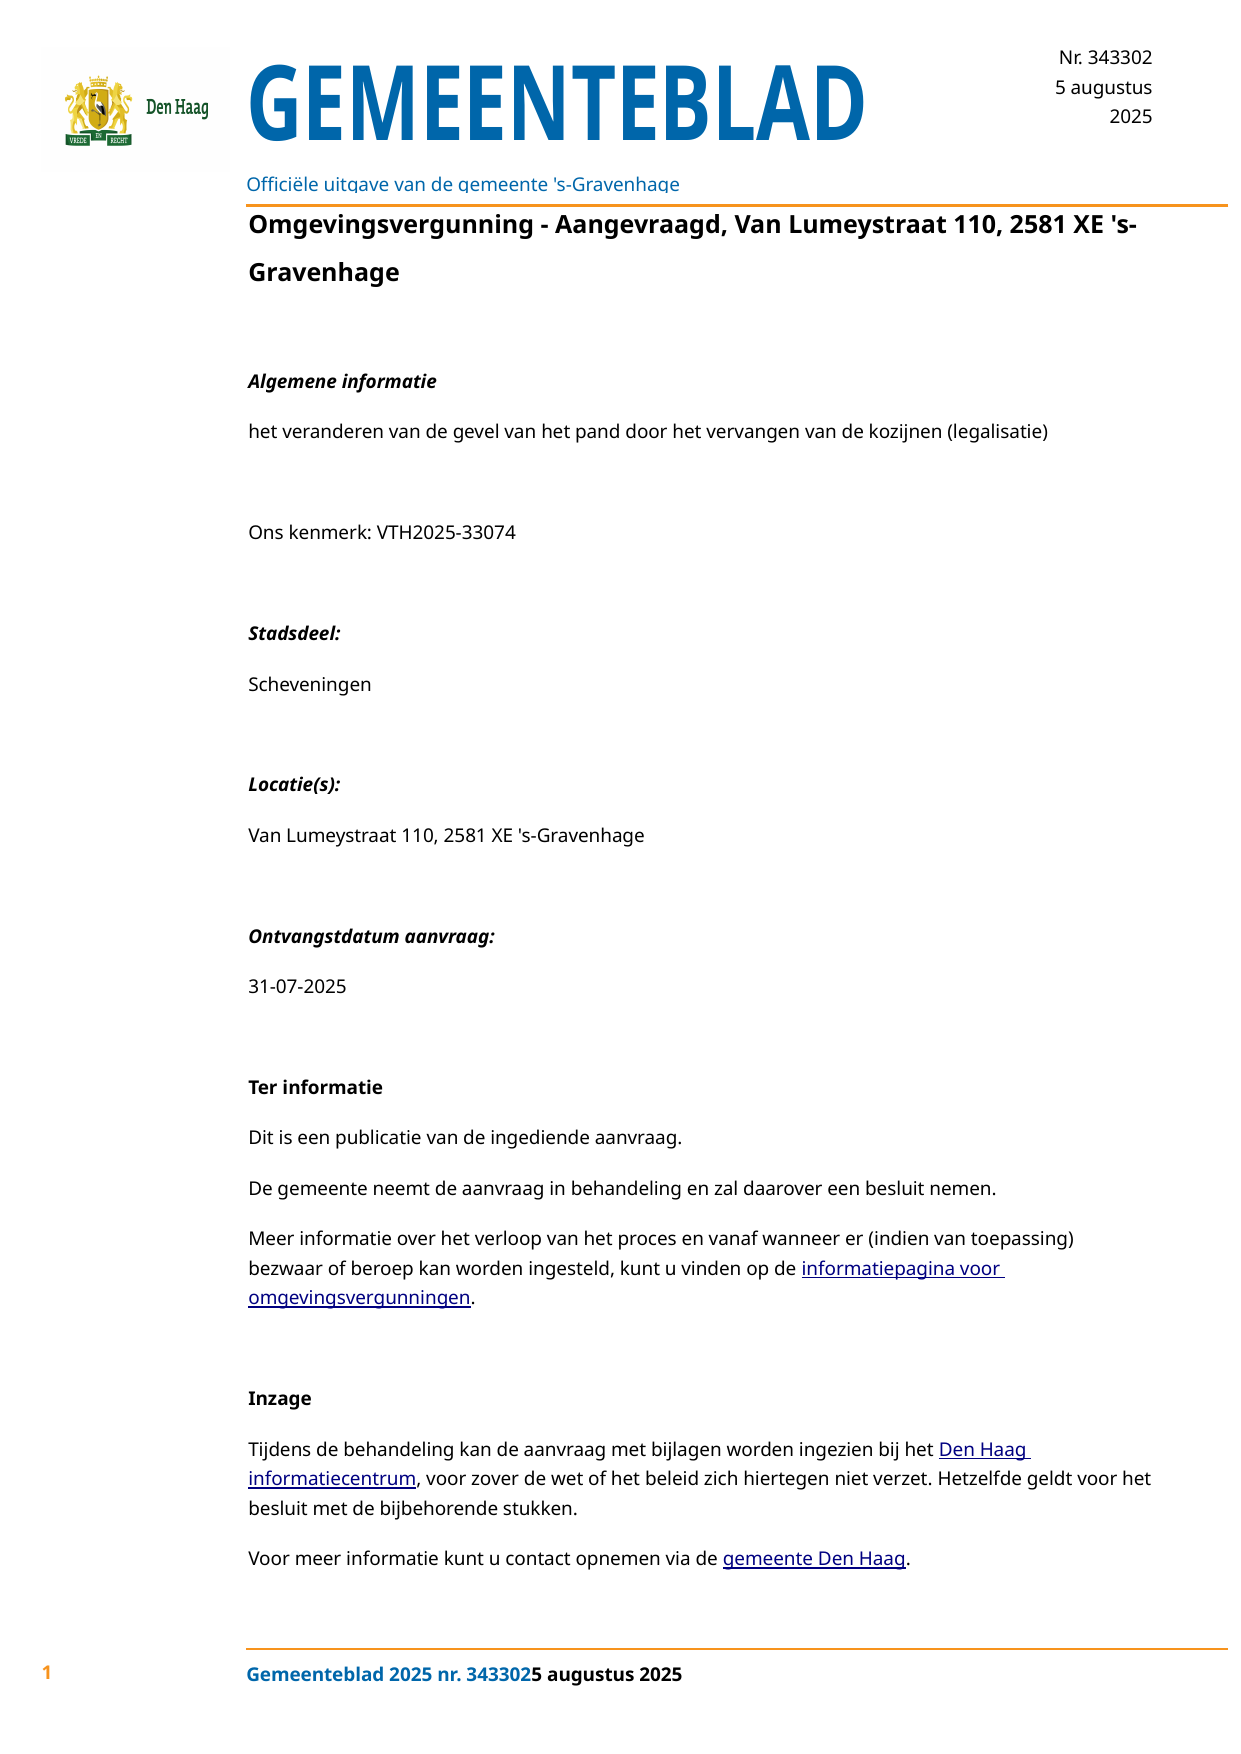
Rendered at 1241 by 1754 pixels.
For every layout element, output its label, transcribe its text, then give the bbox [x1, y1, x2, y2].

text De gemeente neemt de aanvraag in behandeling en zal daarover een besluit nemen. [248, 1175, 1152, 1201]
text Tijdens de behandeling kan de aanvraag met bijlagen worden ingezien bij het Den Haag informatiecentrum, voor zover de wet of het beleid zich hiertegen niet verzet. Hetzelfde geldt voor het besluit met de bijbehorende stukken. [248, 1436, 1152, 1521]
text 31-07-2025 [248, 973, 1152, 999]
text Van Lumeystraat 110, 2581 XE 's-Gravenhage [248, 822, 1152, 848]
text het veranderen van de gevel van het pand door het vervangen van de kozijnen (legalisatie) [248, 419, 1152, 444]
text Omgevingsvergunning - Aangevraagd, Van Lumeystraat 110, 2581 XE 's-Gravenhage [248, 207, 1152, 288]
text Ons kenmerk: VTH2025-33074 [248, 519, 1152, 545]
text Ter informatie [248, 1074, 1152, 1100]
picture [41, 47, 231, 172]
text Locatie(s): [248, 772, 1152, 797]
text Dit is een publicatie van de ingediende aanvraag. [248, 1124, 1152, 1150]
text Meer informatie over het verloop van het proces en vanaf wanneer er (indien van toepassing) bezwaar of beroep kan worden ingesteld, kunt u vinden op de informatiepagina voor omgevingsvergunningen. [248, 1225, 1152, 1310]
text Algemene informatie [248, 368, 1152, 394]
text Scheveningen [248, 671, 1152, 697]
text Voor meer informatie kunt u contact opnemen via de gemeente Den Haag. [248, 1545, 1152, 1571]
text Inzage [248, 1385, 1152, 1411]
text Ontvangstdatum aanvraag: [248, 923, 1152, 949]
text Stadsdeel: [248, 620, 1152, 646]
